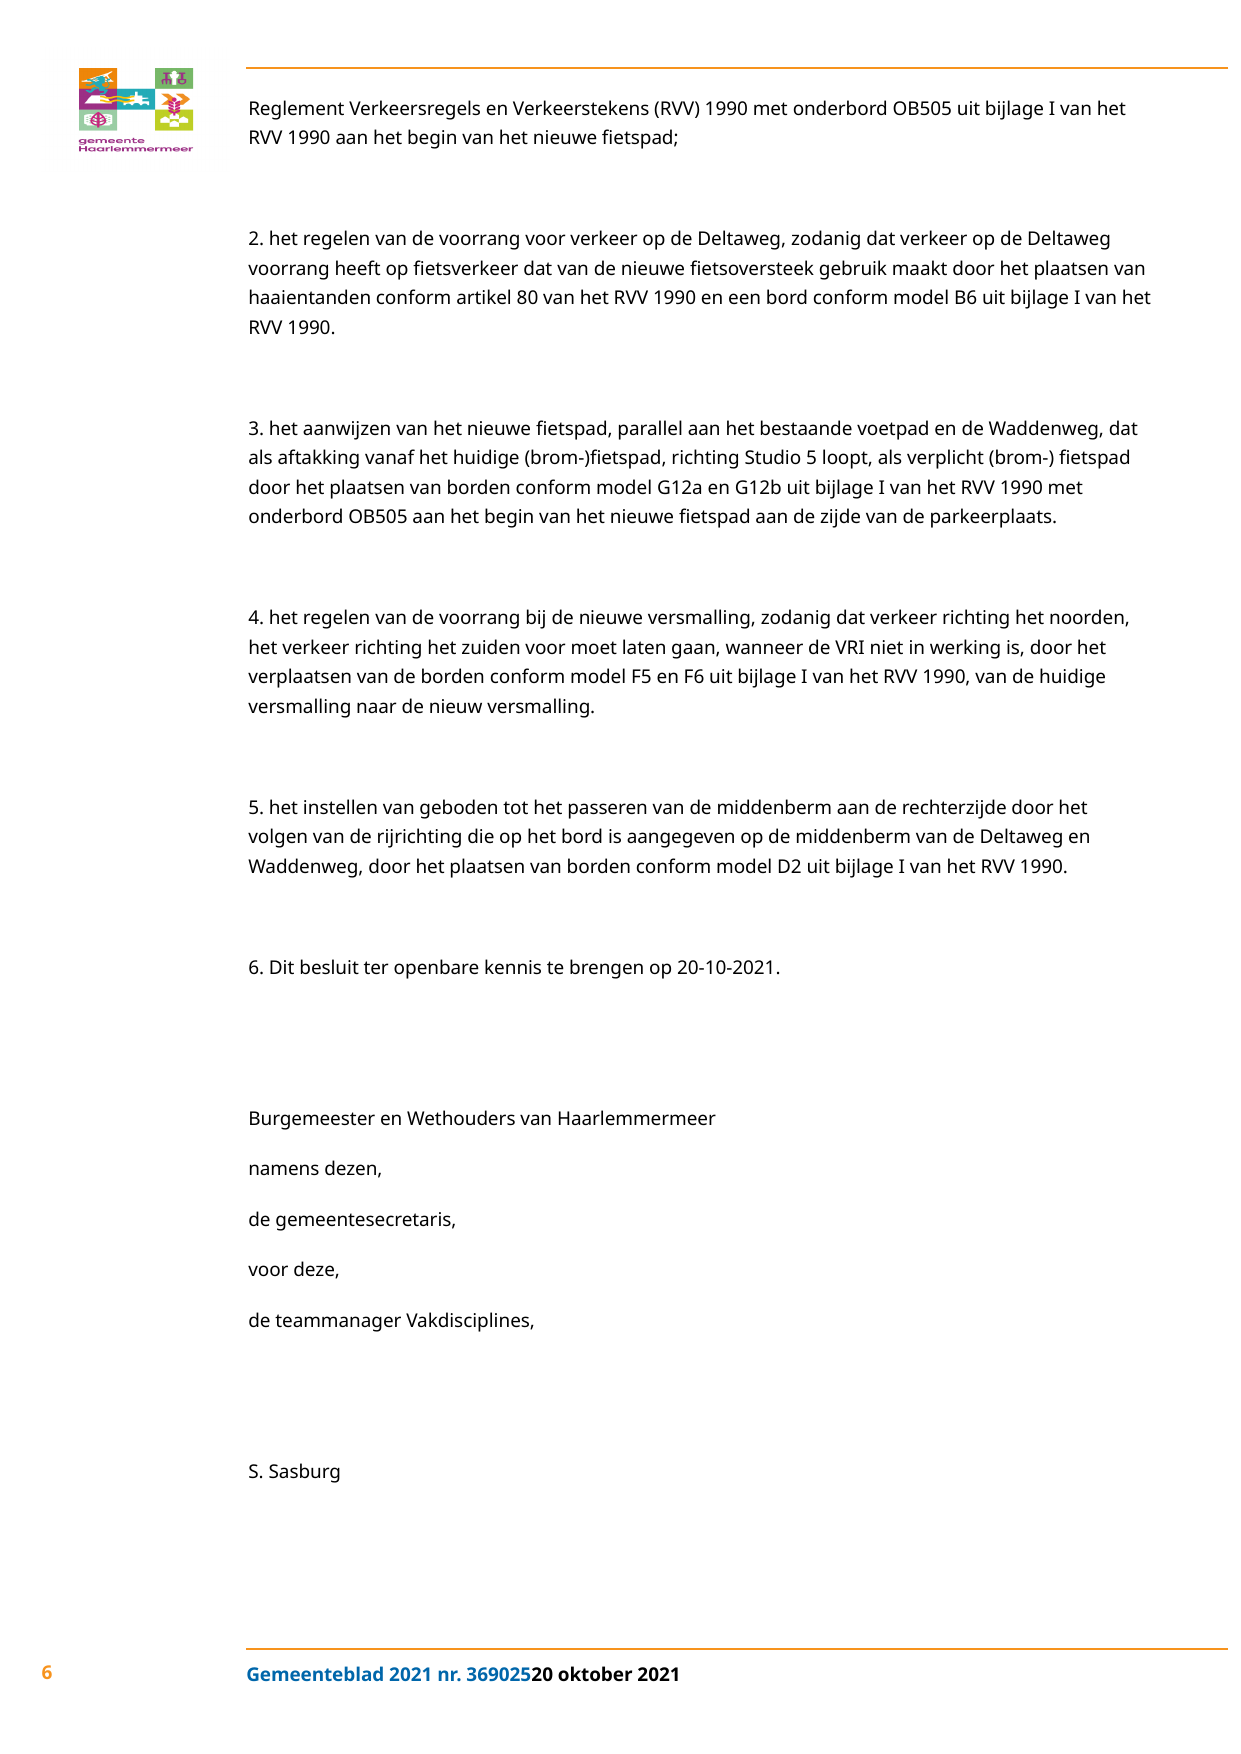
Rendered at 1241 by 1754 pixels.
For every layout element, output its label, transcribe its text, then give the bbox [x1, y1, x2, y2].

text voor deze, [248, 1256, 1152, 1282]
text 6. Dit besluit ter openbare kennis te brengen op 20-10-2021. [248, 954, 1152, 980]
text de teammanager Vakdisciplines, [248, 1307, 1152, 1333]
text 5. het instellen van geboden tot het passeren van de middenberm aan de rechterzijde door het volgen van de rijrichting die op het bord is aangegeven op de middenberm van de Deltaweg en Waddenweg, door het plaatsen van borden conform model D2 uit bijlage I van het RVV 1990. [248, 794, 1152, 879]
text S. Sasburg [248, 1458, 1152, 1484]
text 3. het aanwijzen van het nieuwe fietspad, parallel aan het bestaande voetpad en de Waddenweg, dat als aftakking vanaf het huidige (brom-)fietspad, richting Studio 5 loopt, als verplicht (brom-) fietspad door het plaatsen van borden conform model G12a en G12b uit bijlage I van het RVV 1990 met onderbord OB505 aan het begin van het nieuwe fietspad aan de zijde van de parkeerplaats. [248, 415, 1152, 529]
text 2. het regelen van de voorrang voor verkeer op de Deltaweg, zodanig dat verkeer op de Deltaweg voorrang heeft op fietsverkeer dat van de nieuwe fietsoversteek gebruik maakt door het plaatsen van haaientanden conform artikel 80 van het RVV 1990 en een bord conform model B6 uit bijlage I van het RVV 1990. [248, 225, 1152, 340]
picture [41, 47, 231, 172]
text de gemeentesecretaris, [248, 1206, 1152, 1232]
text Burgemeester en Wethouders van Haarlemmermeer [248, 1105, 1152, 1131]
text Reglement Verkeersregels en Verkeerstekens (RVV) 1990 met onderbord OB505 uit bijlage I van het RVV 1990 aan het begin van het nieuwe fietspad; [248, 95, 1152, 150]
text namens dezen, [248, 1156, 1152, 1181]
text 4. het regelen van de voorrang bij de nieuwe versmalling, zodanig dat verkeer richting het noorden, het verkeer richting het zuiden voor moet laten gaan, wanneer de VRI niet in werking is, door het verplaatsen van de borden conform model F5 en F6 uit bijlage I van het RVV 1990, van de huidige versmalling naar de nieuw versmalling. [248, 604, 1152, 719]
